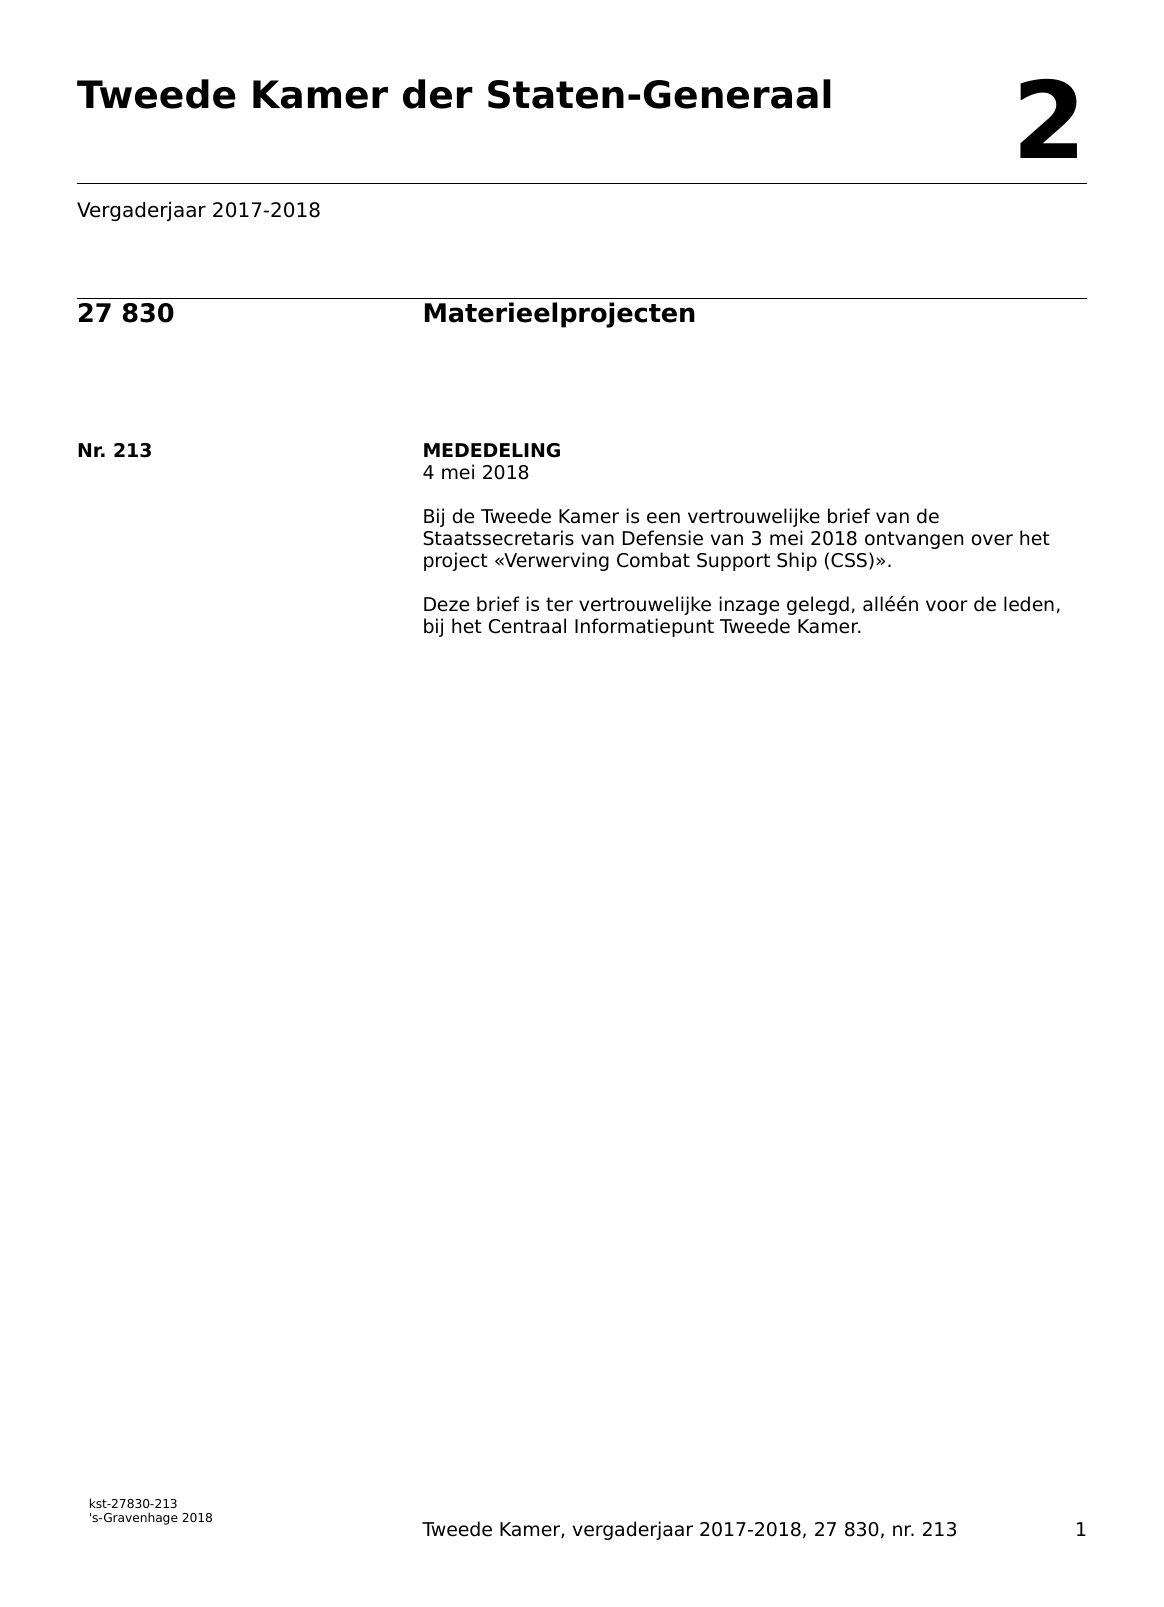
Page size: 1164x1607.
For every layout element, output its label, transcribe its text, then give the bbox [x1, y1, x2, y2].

text kst-27830-213 [88, 1497, 323, 1511]
table_cell Vergaderjaar 2017-2018 [77, 184, 1087, 298]
subtitle Nr. 213 MEDEDELING [77, 440, 1087, 462]
text Bij de Tweede Kamer is een vertrouwelijke brief van de Staatssecretaris van Defensie van 3 mei 2018 ontvangen over het project «Verwerving Combat Support Ship (CSS)». [422, 506, 1087, 572]
subtitle 27 830 Materieelprojecten [77, 299, 1087, 329]
text 4 mei 2018 [422, 462, 1087, 484]
text Deze brief is ter vertrouwelijke inzage gelegd, alléén voor de leden, bij het Centraal Informatiepunt Tweede Kamer. [422, 594, 1087, 638]
text 's-Gravenhage 2018 [88, 1511, 323, 1525]
table_header Tweede Kamer der Staten-Generaal [77, 59, 886, 183]
table_header 2 [886, 59, 1087, 183]
